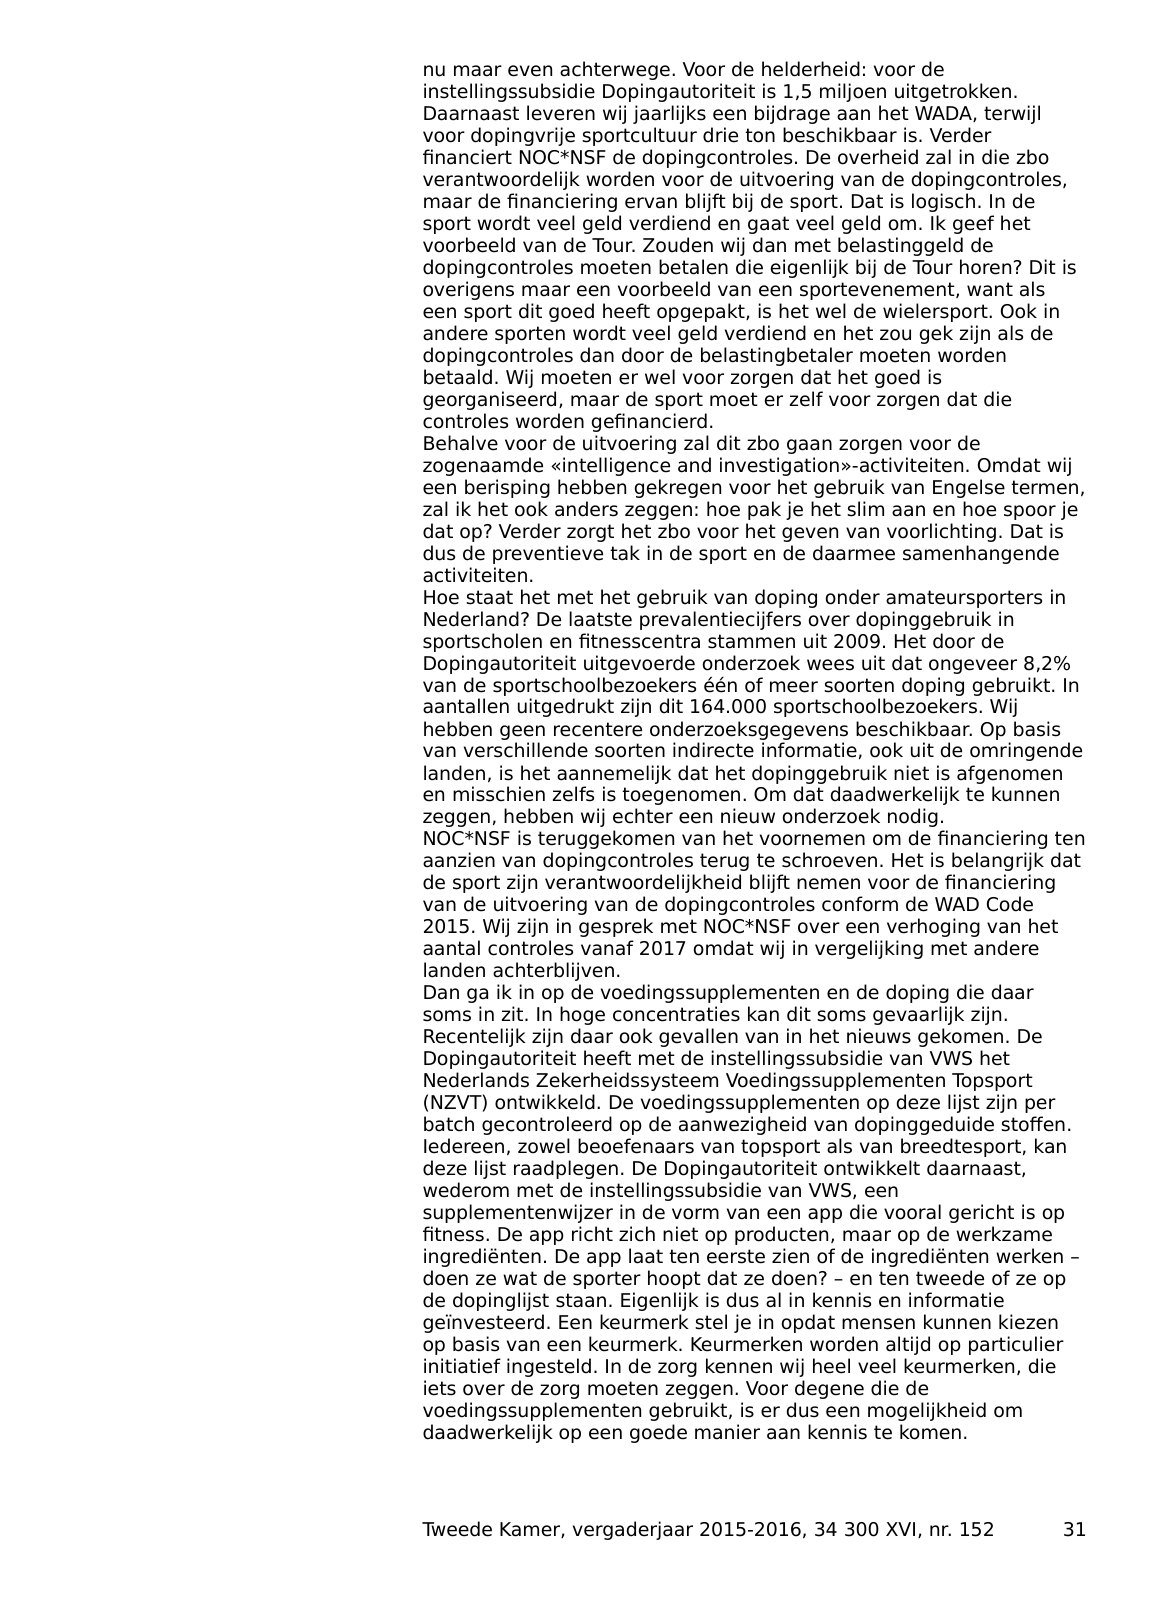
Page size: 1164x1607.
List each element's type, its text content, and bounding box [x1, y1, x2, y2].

text nu maar even achterwege. Voor de helderheid: voor de instellingssubsidie Dopingautoriteit is 1,5 miljoen uitgetrokken. Daarnaast leveren wij jaarlijks een bijdrage aan het WADA, terwijl voor dopingvrije sportcultuur drie ton beschikbaar is. Verder financiert NOC*NSF de dopingcontroles. De overheid zal in die zbo verantwoordelijk worden voor de uitvoering van de dopingcontroles, maar de financiering ervan blijft bij de sport. Dat is logisch. In de sport wordt veel geld verdiend en gaat veel geld om. Ik geef het voorbeeld van de Tour. Zouden wij dan met belastinggeld de dopingcontroles moeten betalen die eigenlijk bij de Tour horen? Dit is overigens maar een voorbeeld van een sportevenement, want als een sport dit goed heeft opgepakt, is het wel de wielersport. Ook in andere sporten wordt veel geld verdiend en het zou gek zijn als de dopingcontroles dan door de belastingbetaler moeten worden betaald. Wij moeten er wel voor zorgen dat het goed is georganiseerd, maar de sport moet er zelf voor zorgen dat die controles worden gefinancierd. [422, 59, 1087, 433]
text Behalve voor de uitvoering zal dit zbo gaan zorgen voor de zogenaamde «intelligence and investigation»-activiteiten. Omdat wij een berisping hebben gekregen voor het gebruik van Engelse termen, zal ik het ook anders zeggen: hoe pak je het slim aan en hoe spoor je dat op? Verder zorgt het zbo voor het geven van voorlichting. Dat is dus de preventieve tak in de sport en de daarmee samenhangende activiteiten. [422, 433, 1087, 587]
text NOC*NSF is teruggekomen van het voornemen om de financiering ten aanzien van dopingcontroles terug te schroeven. Het is belangrijk dat de sport zijn verantwoordelijkheid blijft nemen voor de financiering van de uitvoering van de dopingcontroles conform de WAD Code 2015. Wij zijn in gesprek met NOC*NSF over een verhoging van het aantal controles vanaf 2017 omdat wij in vergelijking met andere landen achterblijven. [422, 828, 1087, 982]
text Dan ga ik in op de voedingssupplementen en de doping die daar soms in zit. In hoge concentraties kan dit soms gevaarlijk zijn. Recentelijk zijn daar ook gevallen van in het nieuws gekomen. De Dopingautoriteit heeft met de instellingssubsidie van VWS het Nederlands Zekerheidssysteem Voedingssupplementen Topsport (NZVT) ontwikkeld. De voedingssupplementen op deze lijst zijn per batch gecontroleerd op de aanwezigheid van dopinggeduide stoffen. Iedereen, zowel beoefenaars van topsport als van breedtesport, kan deze lijst raadplegen. De Dopingautoriteit ontwikkelt daarnaast, wederom met de instellingssubsidie van VWS, een supplementenwijzer in de vorm van een app die vooral gericht is op fitness. De app richt zich niet op producten, maar op de werkzame ingrediënten. De app laat ten eerste zien of de ingrediënten werken – doen ze wat de sporter hoopt dat ze doen? – en ten tweede of ze op de dopinglijst staan. Eigenlijk is dus al in kennis en informatie geïnvesteerd. Een keurmerk stel je in opdat mensen kunnen kiezen op basis van een keurmerk. Keurmerken worden altijd op particulier initiatief ingesteld. In de zorg kennen wij heel veel keurmerken, die iets over de zorg moeten zeggen. Voor degene die de voedingssupplementen gebruikt, is er dus een mogelijkheid om daadwerkelijk op een goede manier aan kennis te komen. [422, 982, 1087, 1444]
text Hoe staat het met het gebruik van doping onder amateursporters in Nederland? De laatste prevalentiecijfers over dopinggebruik in sportscholen en fitnesscentra stammen uit 2009. Het door de Dopingautoriteit uitgevoerde onderzoek wees uit dat ongeveer 8,2% van de sportschoolbezoekers één of meer soorten doping gebruikt. In aantallen uitgedrukt zijn dit 164.000 sportschoolbezoekers. Wij hebben geen recentere onderzoeksgegevens beschikbaar. Op basis van verschillende soorten indirecte informatie, ook uit de omringende landen, is het aannemelijk dat het dopinggebruik niet is afgenomen en misschien zelfs is toegenomen. Om dat daadwerkelijk te kunnen zeggen, hebben wij echter een nieuw onderzoek nodig. [422, 587, 1087, 828]
